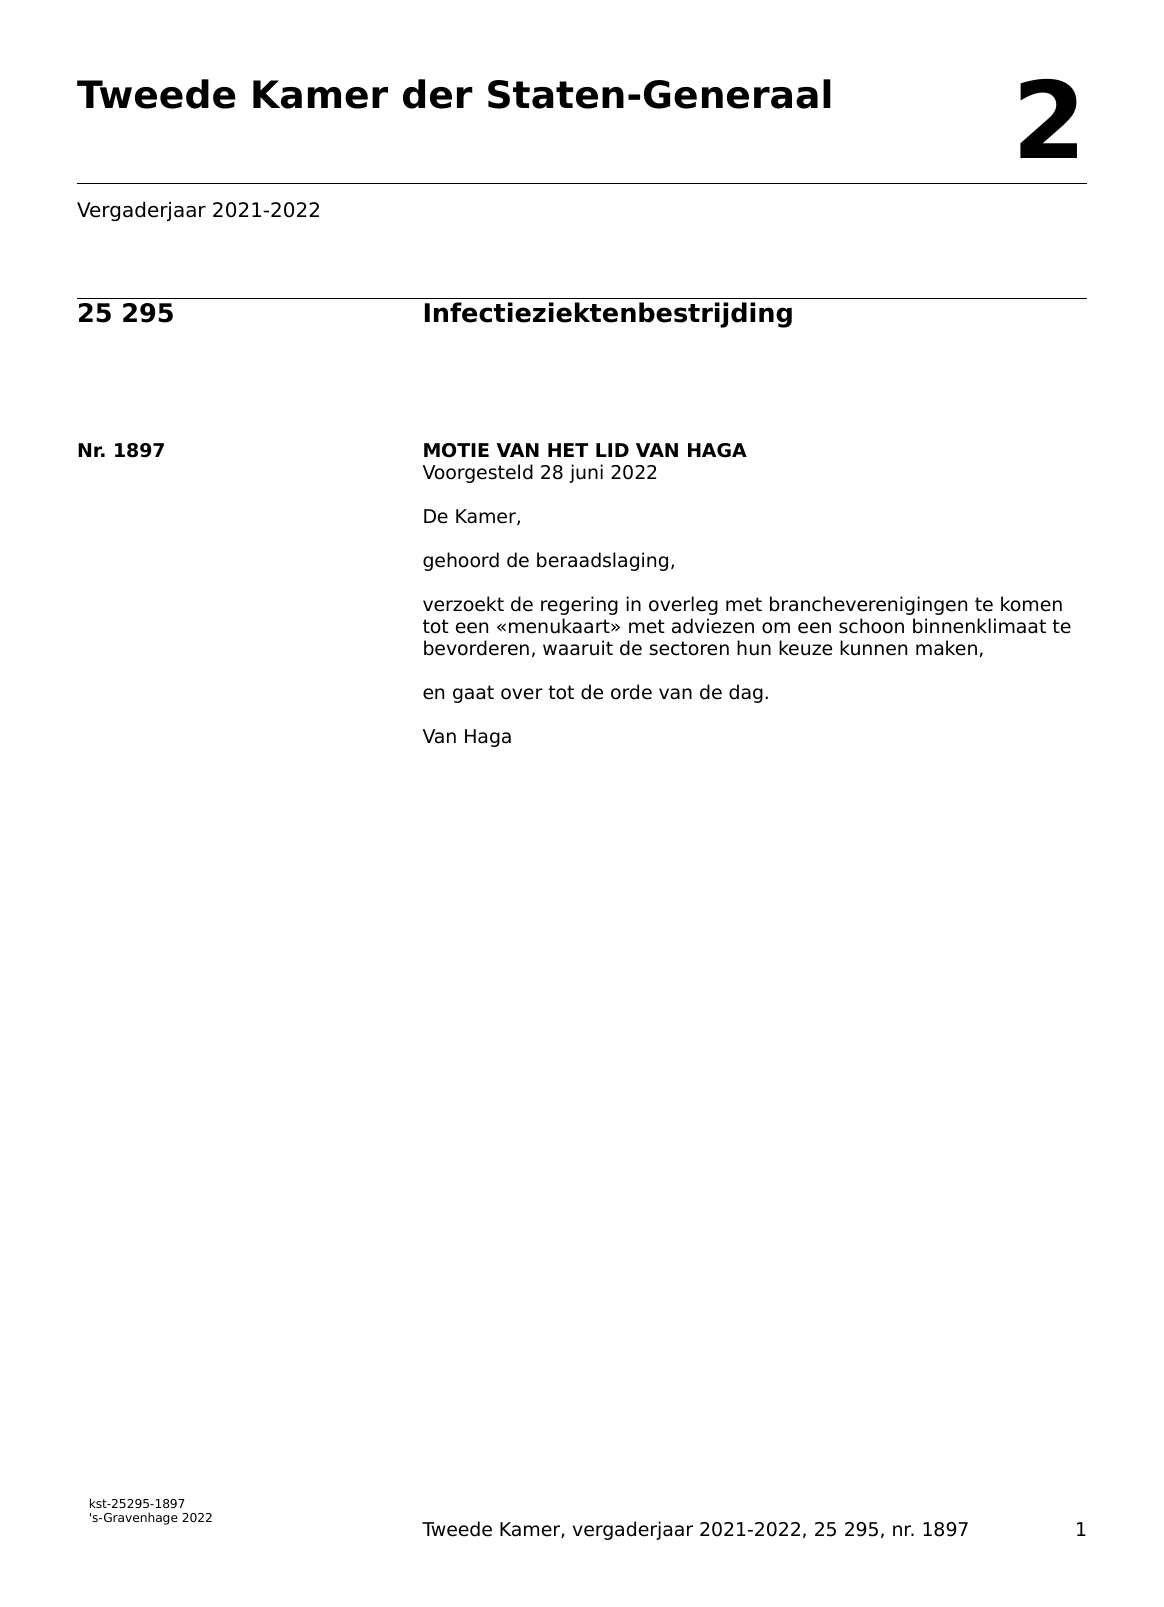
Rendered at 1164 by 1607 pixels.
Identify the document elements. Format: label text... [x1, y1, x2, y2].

subtitle 25 295 Infectieziektenbestrijding [77, 299, 1087, 329]
text verzoekt de regering in overleg met brancheverenigingen te komen tot een «menukaart» met adviezen om een schoon binnenklimaat te bevorderen, waaruit de sectoren hun keuze kunnen maken, [422, 594, 1087, 660]
subtitle Nr. 1897 MOTIE VAN HET LID VAN HAGA [77, 440, 1087, 462]
text kst-25295-1897 [88, 1497, 323, 1511]
text 's-Gravenhage 2022 [88, 1511, 323, 1525]
text De Kamer, [422, 506, 1087, 528]
text en gaat over tot de orde van de dag. [422, 682, 1087, 704]
table_cell Vergaderjaar 2021-2022 [77, 184, 1087, 298]
text Van Haga [422, 726, 1087, 748]
text gehoord de beraadslaging, [422, 550, 1087, 572]
table_header 2 [886, 59, 1087, 183]
table_header Tweede Kamer der Staten-Generaal [77, 59, 886, 183]
text Voorgesteld 28 juni 2022 [422, 462, 1087, 484]
